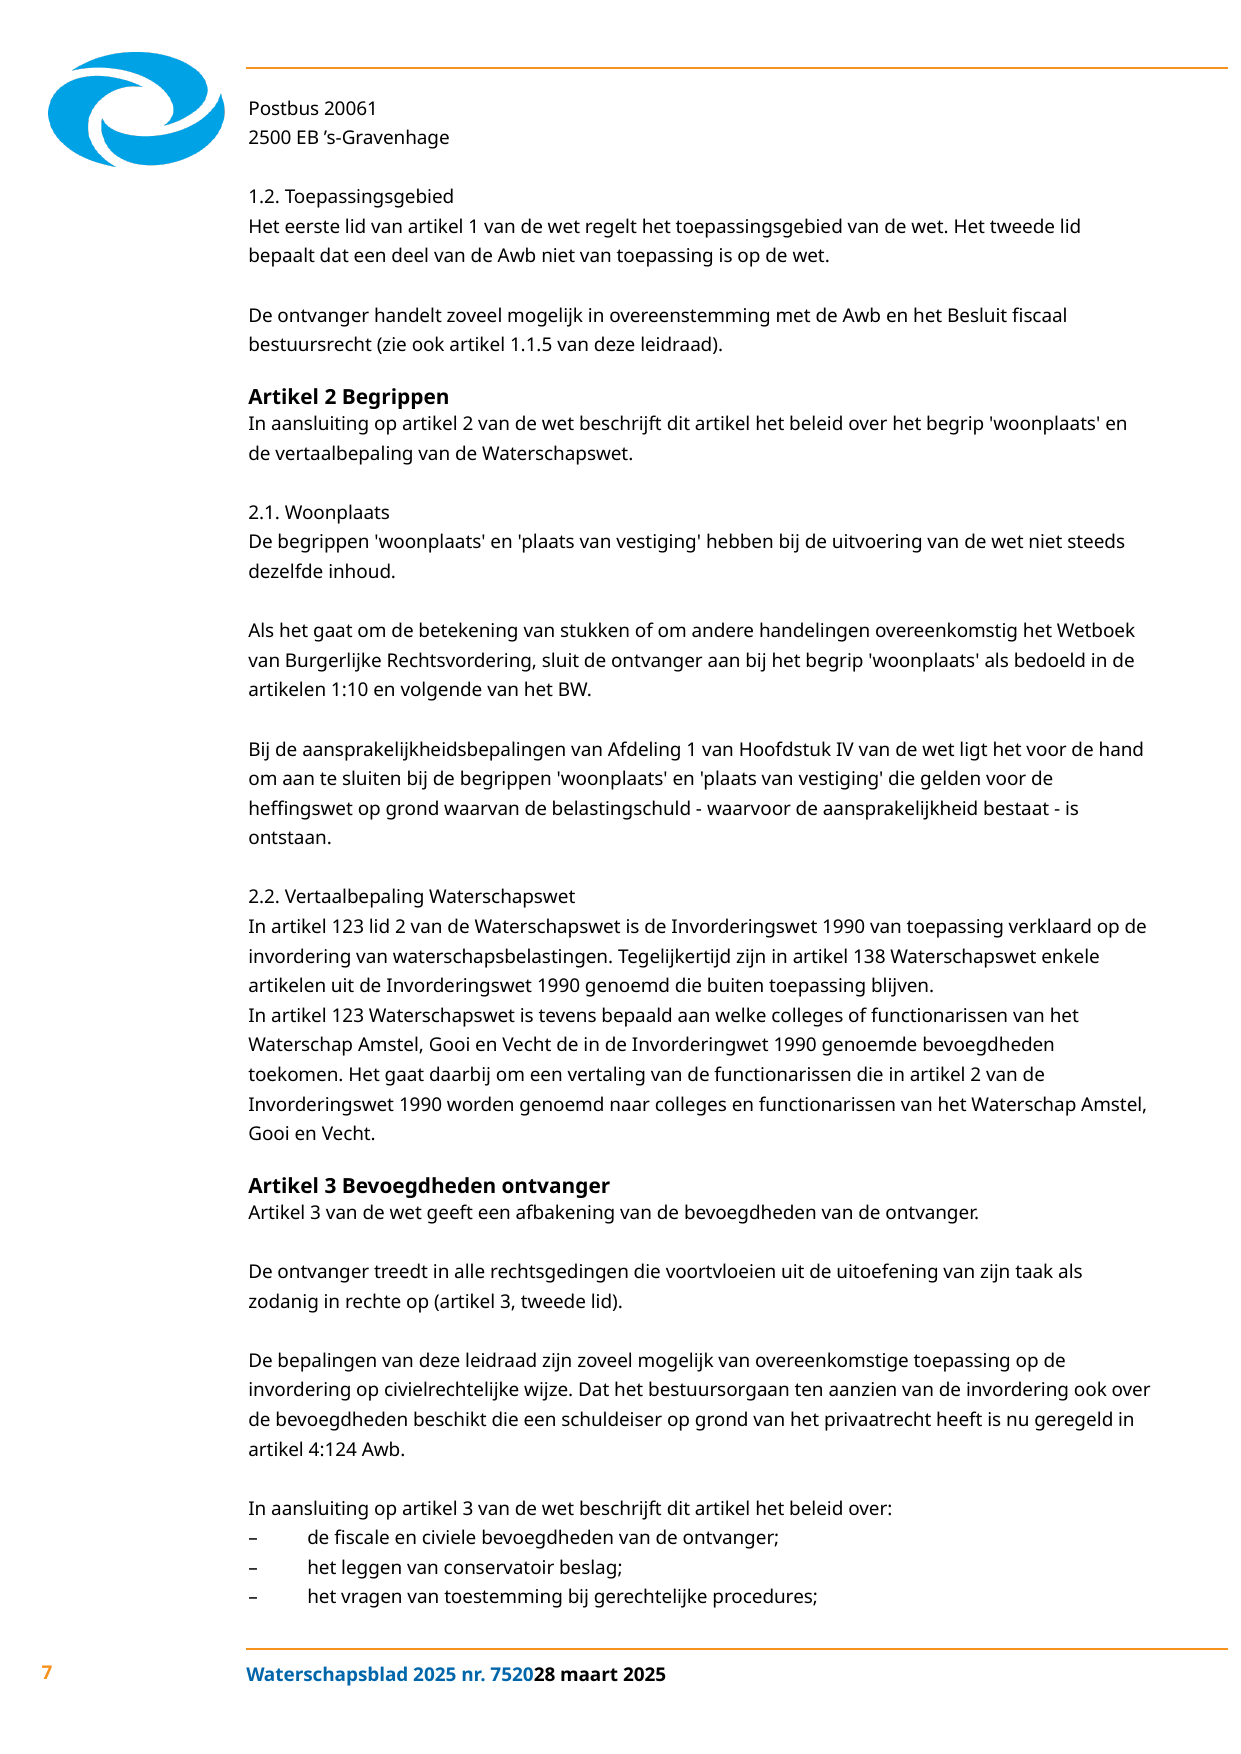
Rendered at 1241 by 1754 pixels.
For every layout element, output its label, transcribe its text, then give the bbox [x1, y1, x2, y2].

text Het eerste lid van artikel 1 van de wet regelt het toepassingsgebied van de wet. Het tweede lid bepaalt dat een deel van de Awb niet van toepassing is op de wet. [248, 213, 1152, 268]
list het vragen van toestemming bij gerechtelijke procedures; [248, 1584, 1152, 1609]
text In artikel 123 Waterschapswet is tevens bepaald aan welke colleges of functionarissen van het Waterschap Amstel, Gooi en Vecht de in de Invorderingwet 1990 genoemde bevoegdheden toekomen. Het gaat daarbij om een vertaling van de functionarissen die in artikel 2 van de Invorderingswet 1990 worden genoemd naar colleges en functionarissen van het Waterschap Amstel, Gooi en Vecht. [248, 1002, 1152, 1146]
text Artikel 2 Begrippen [248, 382, 1152, 410]
list het leggen van conservatoir beslag; [248, 1554, 1152, 1580]
text 2.2. Vertaalbepaling Waterschapswet [248, 884, 1152, 909]
picture [41, 47, 231, 172]
text Artikel 3 van de wet geeft een afbakening van de bevoegdheden van de ontvanger. [248, 1199, 1152, 1225]
text Als het gaat om de betekening van stukken of om andere handelingen overeenkomstig het Wetboek van Burgerlijke Rechtsvordering, sluit de ontvanger aan bij het begrip 'woonplaats' als bedoeld in de artikelen 1:10 en volgende van het BW. [248, 617, 1152, 702]
text 2500 EB ’s-Gravenhage [248, 124, 1152, 150]
text De begrippen 'woonplaats' en 'plaats van vestiging' hebben bij de uitvoering van de wet niet steeds dezelfde inhoud. [248, 529, 1152, 584]
text Artikel 3 Bevoegdheden ontvanger [248, 1171, 1152, 1199]
text De bepalingen van deze leidraad zijn zoveel mogelijk van overeenkomstige toepassing op de invordering op civielrechtelijke wijze. Dat het bestuursorgaan ten aanzien van de invordering ook over de bevoegdheden beschikt die een schuldeiser op grond van het privaatrecht heeft is nu geregeld in artikel 4:124 Awb. [248, 1347, 1152, 1462]
text 2.1. Woonplaats [248, 499, 1152, 525]
text Bij de aansprakelijkheidsbepalingen van Afdeling 1 van Hoofdstuk IV van de wet ligt het voor de hand om aan te sluiten bij de begrippen 'woonplaats' en 'plaats van vestiging' die gelden voor de heffingswet op grond waarvan de belastingschuld - waarvoor de aansprakelijkheid bestaat - is ontstaan. [248, 736, 1152, 850]
text In aansluiting op artikel 3 van de wet beschrijft dit artikel het beleid over: [248, 1495, 1152, 1521]
text Postbus 20061 [248, 95, 1152, 121]
text In artikel 123 lid 2 van de Waterschapswet is de Invorderingswet 1990 van toepassing verklaard op de invordering van waterschapsbelastingen. Tegelijkertijd zijn in artikel 138 Waterschapswet enkele artikelen uit de Invorderingswet 1990 genoemd die buiten toepassing blijven. [248, 913, 1152, 998]
text 1.2. Toepassingsgebied [248, 183, 1152, 209]
text De ontvanger handelt zoveel mogelijk in overeenstemming met de Awb en het Besluit fiscaal bestuursrecht (zie ook artikel 1.1.5 van deze leidraad). [248, 302, 1152, 357]
text De ontvanger treedt in alle rechtsgedingen die voortvloeien uit de uitoefening van zijn taak als zodanig in rechte op (artikel 3, tweede lid). [248, 1258, 1152, 1314]
text In aansluiting op artikel 2 van de wet beschrijft dit artikel het beleid over het begrip 'woonplaats' en de vertaalbepaling van de Waterschapswet. [248, 410, 1152, 466]
list de fiscale en civiele bevoegdheden van de ontvanger; [248, 1524, 1152, 1550]
